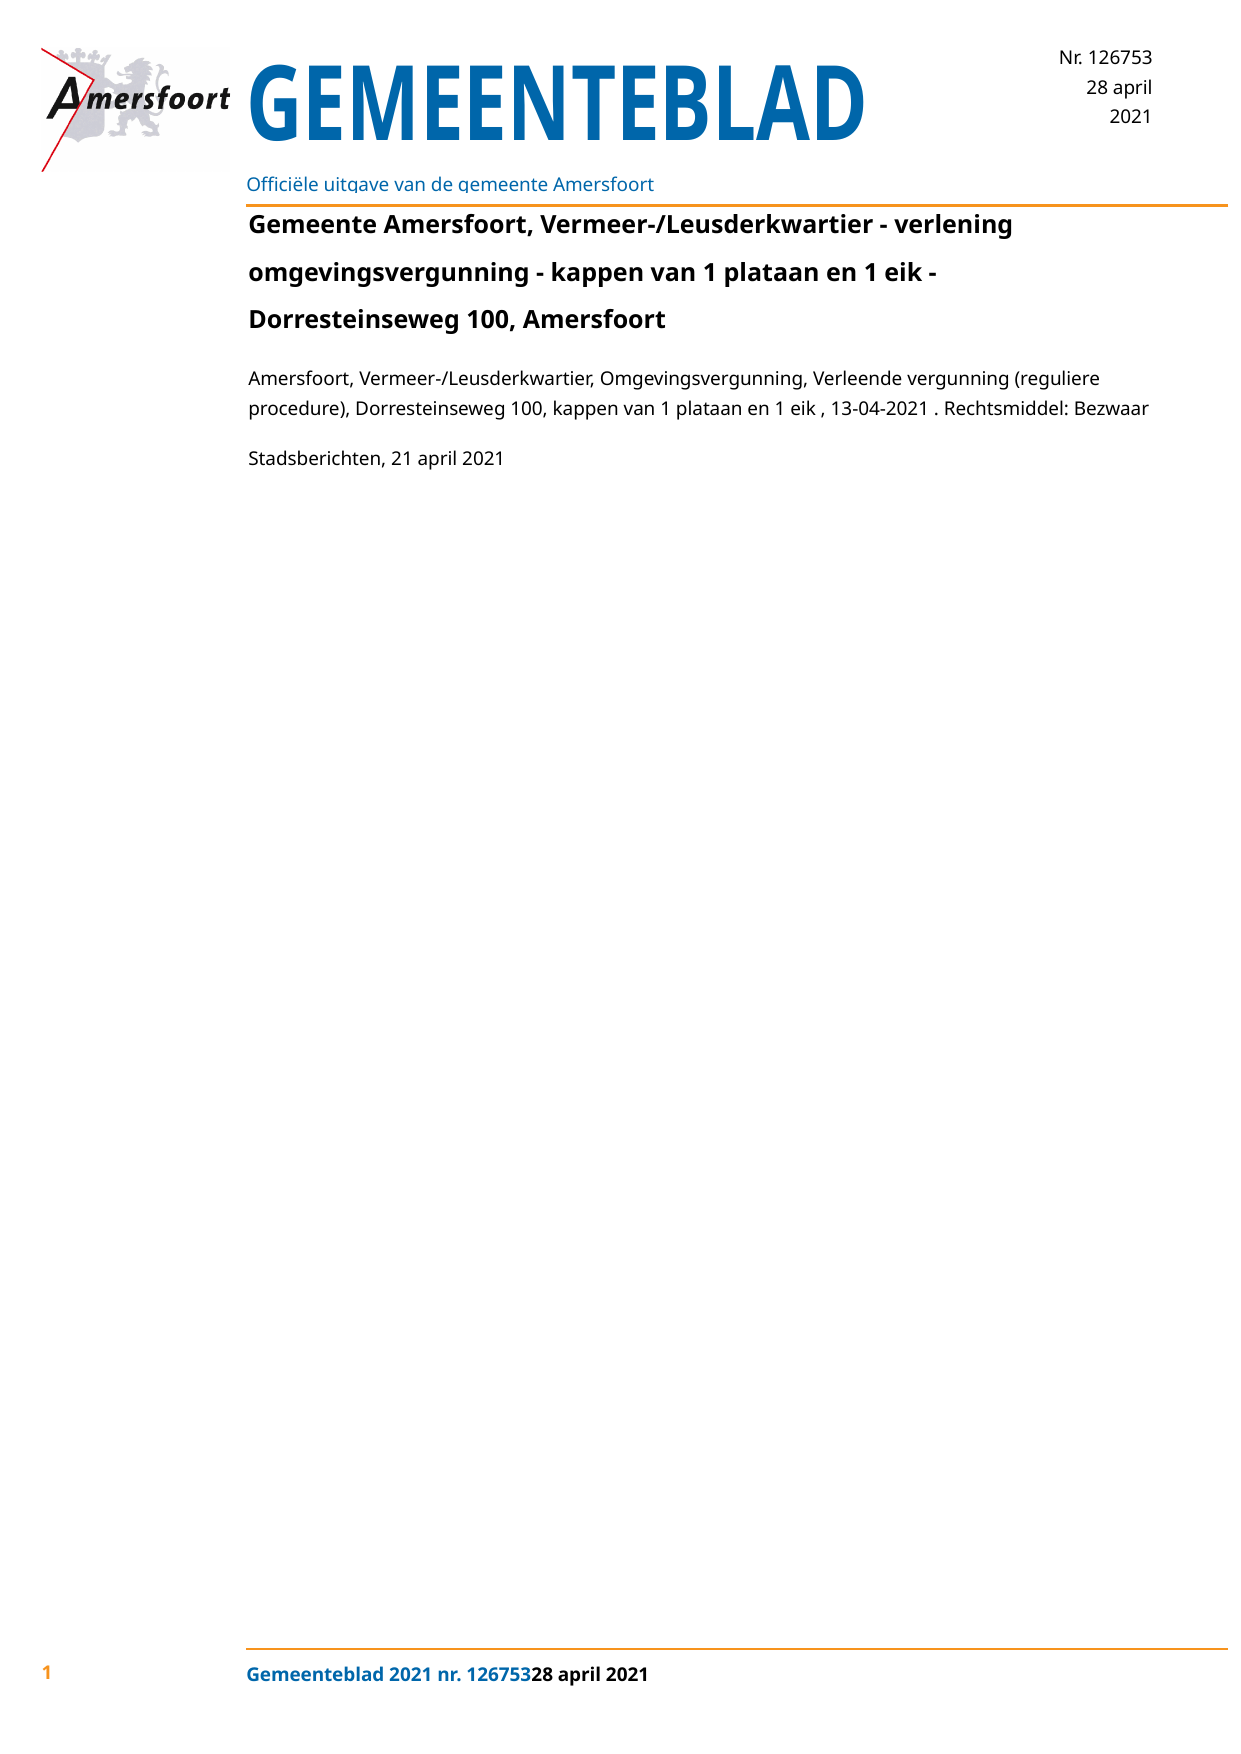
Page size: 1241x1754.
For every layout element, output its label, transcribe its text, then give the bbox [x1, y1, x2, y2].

text Amersfoort, Vermeer-/Leusderkwartier, Omgevingsvergunning, Verleende vergunning (reguliere procedure), Dorresteinseweg 100, kappen van 1 plataan en 1 eik , 13-04-2021 . Rechtsmiddel: Bezwaar [248, 366, 1152, 421]
text Stadsberichten, 21 april 2021 [248, 446, 1152, 471]
text Gemeente Amersfoort, Vermeer-/Leusderkwartier - verlening omgevingsvergunning - kappen van 1 plataan en 1 eik - Dorresteinseweg 100, Amersfoort [248, 207, 1152, 336]
picture [41, 47, 231, 172]
